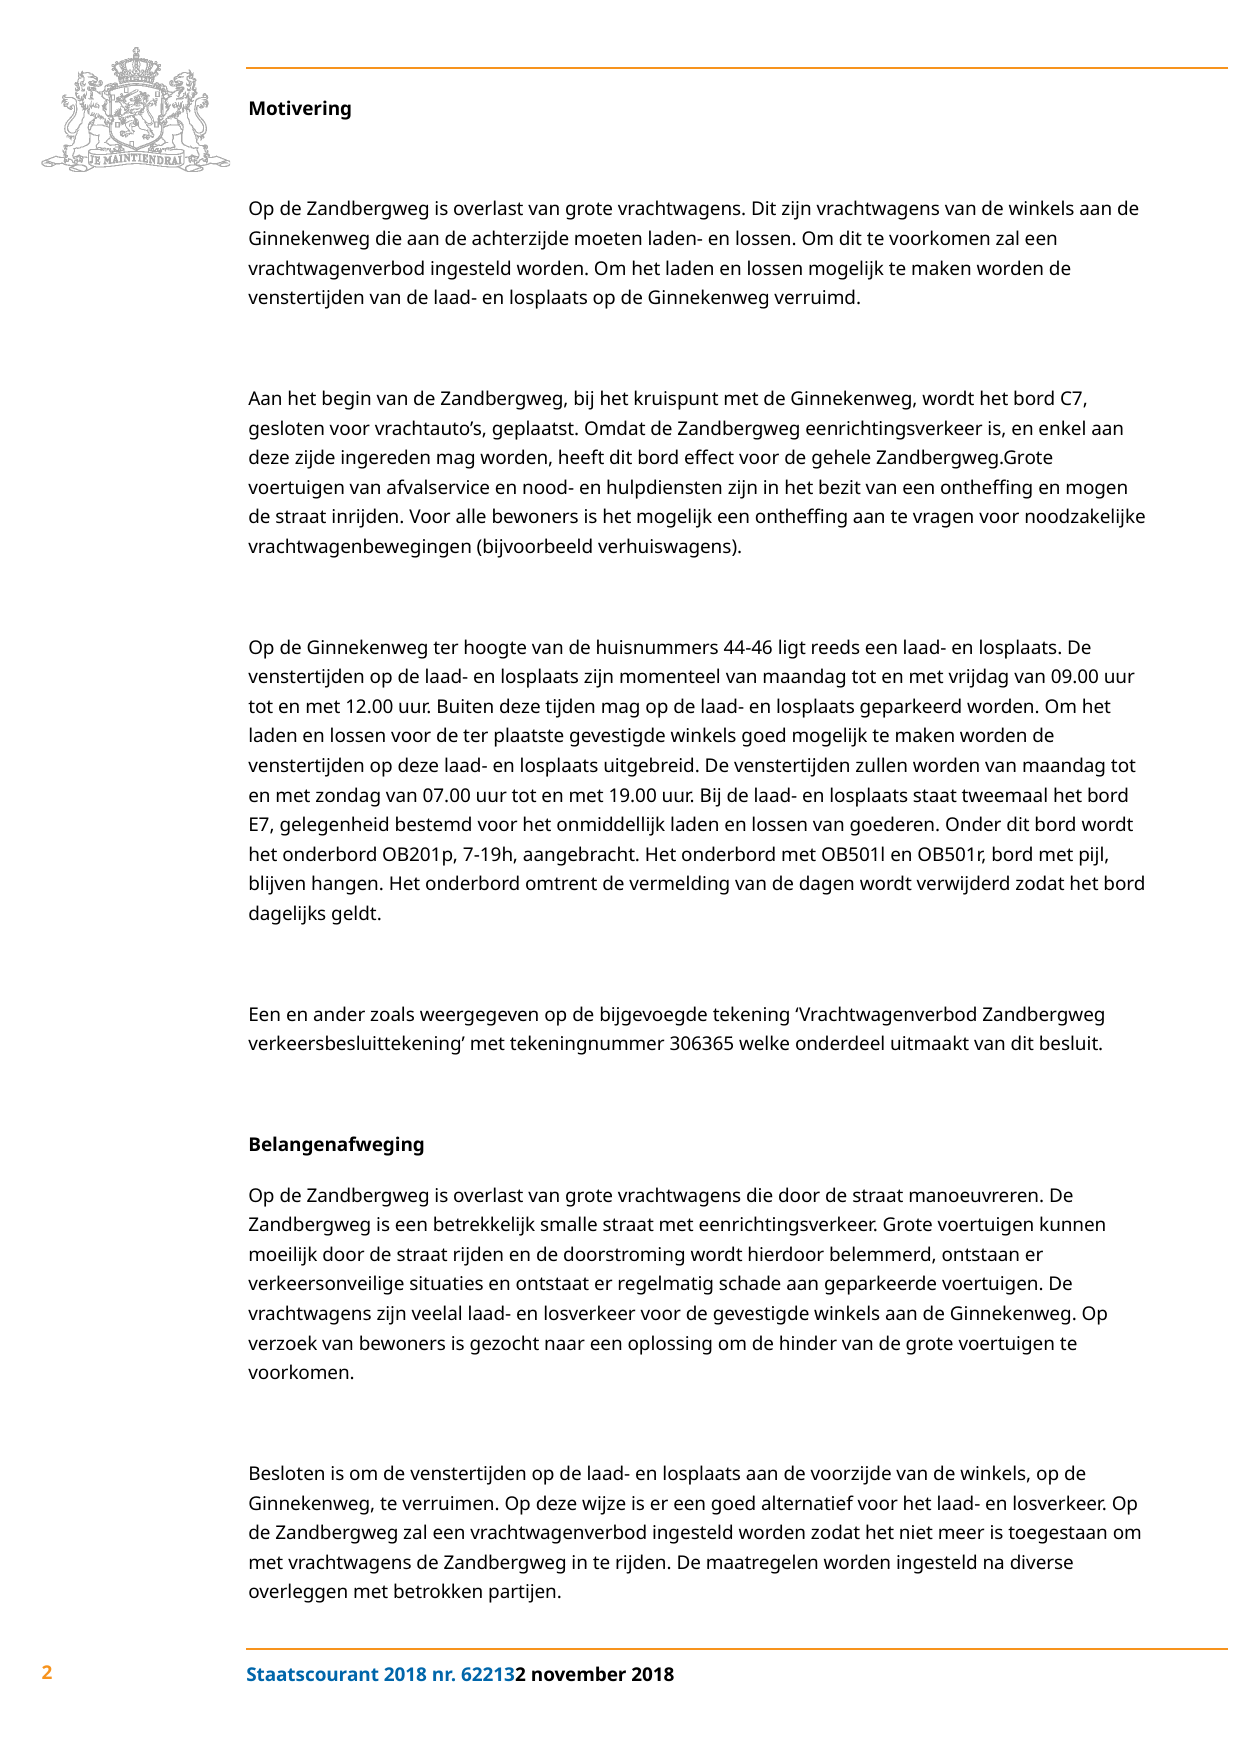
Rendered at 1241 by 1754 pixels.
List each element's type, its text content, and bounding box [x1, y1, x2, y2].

text Belangenafweging [248, 1131, 1152, 1157]
text Aan het begin van de Zandbergweg, bij het kruispunt met de Ginnekenweg, wordt het bord C7, gesloten voor vrachtauto’s, geplaatst. Omdat de Zandbergweg eenrichtingsverkeer is, en enkel aan deze zijde ingereden mag worden, heeft dit bord effect voor de gehele Zandbergweg.Grote voertuigen van afvalservice en nood- en hulpdiensten zijn in het bezit van een ontheffing en mogen de straat inrijden. Voor alle bewoners is het mogelijk een ontheffing aan te vragen voor noodzakelijke vrachtwagenbewegingen (bijvoorbeeld verhuiswagens). [248, 385, 1152, 559]
text Besloten is om de venstertijden op de laad- en losplaats aan de voorzijde van de winkels, op de Ginnekenweg, te verruimen. Op deze wijze is er een goed alternatief voor het laad- en losverkeer. Op de Zandbergweg zal een vrachtwagenverbod ingesteld worden zodat het niet meer is toegestaan om met vrachtwagens de Zandbergweg in te rijden. De maatregelen worden ingesteld na diverse overleggen met betrokken partijen. [248, 1460, 1152, 1604]
text Op de Zandbergweg is overlast van grote vrachtwagens. Dit zijn vrachtwagens van de winkels aan de Ginnekenweg die aan de achterzijde moeten laden- en lossen. Om dit te voorkomen zal een vrachtwagenverbod ingesteld worden. Om het laden en lossen mogelijk te maken worden de venstertijden van de laad- en losplaats op de Ginnekenweg verruimd. [248, 196, 1152, 310]
text Op de Zandbergweg is overlast van grote vrachtwagens die door de straat manoeuvreren. De Zandbergweg is een betrekkelijk smalle straat met eenrichtingsverkeer. Grote voertuigen kunnen moeilijk door de straat rijden en de doorstroming wordt hierdoor belemmerd, ontstaan er verkeersonveilige situaties en ontstaat er regelmatig schade aan geparkeerde voertuigen. De vrachtwagens zijn veelal laad- en losverkeer voor de gevestigde winkels aan de Ginnekenweg. Op verzoek van bewoners is gezocht naar een oplossing om de hinder van de grote voertuigen te voorkomen. [248, 1182, 1152, 1385]
text Motivering [248, 95, 1152, 121]
text Een en ander zoals weergegeven op de bijgevoegde tekening ‘Vrachtwagenverbod Zandbergweg verkeersbesluittekening’ met tekeningnummer 306365 welke onderdeel uitmaakt van dit besluit. [248, 1001, 1152, 1056]
picture [41, 47, 231, 172]
text Op de Ginnekenweg ter hoogte van de huisnummers 44-46 ligt reeds een laad- en losplaats. De venstertijden op de laad- en losplaats zijn momenteel van maandag tot en met vrijdag van 09.00 uur tot en met 12.00 uur. Buiten deze tijden mag op de laad- en losplaats geparkeerd worden. Om het laden en lossen voor de ter plaatste gevestigde winkels goed mogelijk te maken worden de venstertijden op deze laad- en losplaats uitgebreid. De venstertijden zullen worden van maandag tot en met zondag van 07.00 uur tot en met 19.00 uur. Bij de laad- en losplaats staat tweemaal het bord E7, gelegenheid bestemd voor het onmiddellijk laden en lossen van goederen. Onder dit bord wordt het onderbord OB201p, 7-19h, aangebracht. Het onderbord met OB501l en OB501r, bord met pijl, blijven hangen. Het onderbord omtrent de vermelding van de dagen wordt verwijderd zodat het bord dagelijks geldt. [248, 634, 1152, 926]
